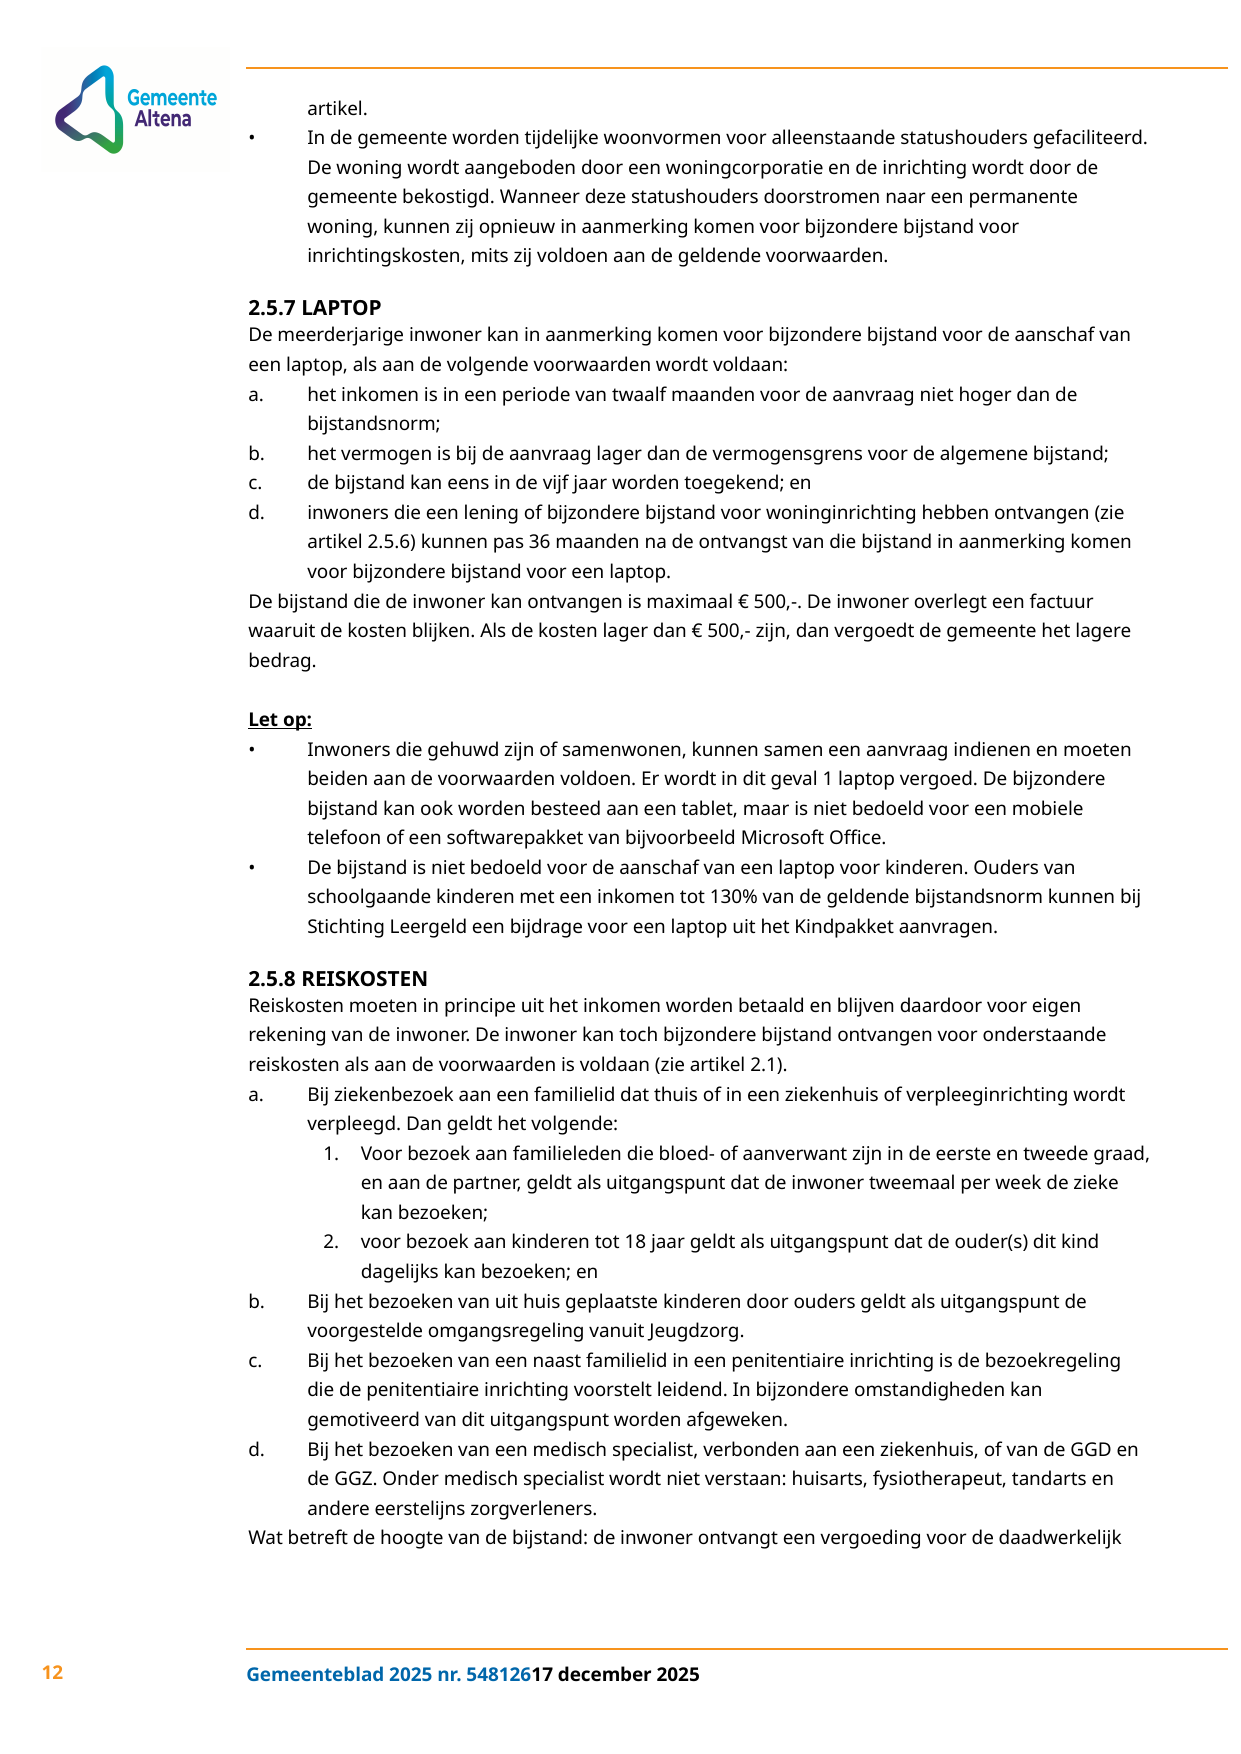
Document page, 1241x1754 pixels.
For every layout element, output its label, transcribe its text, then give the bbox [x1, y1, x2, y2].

list inwoners die een lening of bijzondere bijstand voor woninginrichting hebben ontvangen (zie artikel 2.5.6) kunnen pas 36 maanden na de ontvangst van die bijstand in aanmerking komen voor bijzondere bijstand voor een laptop. [248, 499, 1152, 584]
text Let op: [248, 706, 1152, 732]
picture [41, 47, 231, 172]
list Bij het bezoeken van een naast familielid in een penitentiaire inrichting is de bezoekregeling die de penitentiaire inrichting voorstelt leidend. In bijzondere omstandigheden kan gemotiveerd van dit uitgangspunt worden afgeweken. [248, 1347, 1152, 1432]
text Wat betreft de hoogte van de bijstand: de inwoner ontvangt een vergoeding voor de daadwerkelijk [248, 1524, 1152, 1550]
text De meerderjarige inwoner kan in aanmerking komen voor bijzondere bijstand voor de aanschaf van een laptop, als aan de volgende voorwaarden wordt voldaan: [248, 322, 1152, 377]
list Bij het bezoeken van een medisch specialist, verbonden aan een ziekenhuis, of van de GGD en de GGZ. Onder medisch specialist wordt niet verstaan: huisarts, fysiotherapeut, tandarts en andere eerstelijns zorgverleners. [248, 1436, 1152, 1521]
list het vermogen is bij de aanvraag lager dan de vermogensgrens voor de algemene bijstand; [248, 440, 1152, 466]
list artikel. [248, 95, 1152, 121]
list Voor bezoek aan familieleden die bloed- of aanverwant zijn in de eerste en tweede graad, en aan de partner, geldt als uitgangspunt dat de inwoner tweemaal per week de zieke kan bezoeken; [323, 1140, 1152, 1225]
list het inkomen is in een periode van twaalf maanden voor de aanvraag niet hoger dan de bijstandsnorm; [248, 381, 1152, 436]
list voor bezoek aan kinderen tot 18 jaar geldt als uitgangspunt dat de ouder(s) dit kind dagelijks kan bezoeken; en [323, 1229, 1152, 1284]
text 2.5.8 REISKOSTEN [248, 964, 1152, 992]
text De bijstand die de inwoner kan ontvangen is maximaal € 500,-. De inwoner overlegt een factuur waaruit de kosten blijken. Als de kosten lager dan € 500,- zijn, dan vergoedt de gemeente het lagere bedrag. [248, 588, 1152, 673]
list Bij ziekenbezoek aan een familielid dat thuis of in een ziekenhuis of verpleeginrichting wordt verpleegd. Dan geldt het volgende: [248, 1081, 1152, 1136]
text 2.5.7 LAPTOP [248, 293, 1152, 322]
list Bij het bezoeken van uit huis geplaatste kinderen door ouders geldt als uitgangspunt de voorgestelde omgangsregeling vanuit Jeugdzorg. [248, 1288, 1152, 1343]
list Inwoners die gehuwd zijn of samenwonen, kunnen samen een aanvraag indienen en moeten beiden aan de voorwaarden voldoen. Er wordt in dit geval 1 laptop vergoed. De bijzondere bijstand kan ook worden besteed aan een tablet, maar is niet bedoeld voor een mobiele telefoon of een softwarepakket van bijvoorbeeld Microsoft Office. [248, 736, 1152, 850]
list de bijstand kan eens in de vijf jaar worden toegekend; en [248, 469, 1152, 495]
text Reiskosten moeten in principe uit het inkomen worden betaald en blijven daardoor voor eigen rekening van de inwoner. De inwoner kan toch bijzondere bijstand ontvangen voor onderstaande reiskosten als aan de voorwaarden is voldaan (zie artikel 2.1). [248, 992, 1152, 1077]
list De bijstand is niet bedoeld voor de aanschaf van een laptop voor kinderen. Ouders van schoolgaande kinderen met een inkomen tot 130% van de geldende bijstandsnorm kunnen bij Stichting Leergeld een bijdrage voor een laptop uit het Kindpakket aanvragen. [248, 854, 1152, 939]
list In de gemeente worden tijdelijke woonvormen voor alleenstaande statushouders gefaciliteerd. De woning wordt aangeboden door een woningcorporatie en de inrichting wordt door de gemeente bekostigd. Wanneer deze statushouders doorstromen naar een permanente woning, kunnen zij opnieuw in aanmerking komen voor bijzondere bijstand voor inrichtingskosten, mits zij voldoen aan de geldende voorwaarden. [248, 124, 1152, 268]
